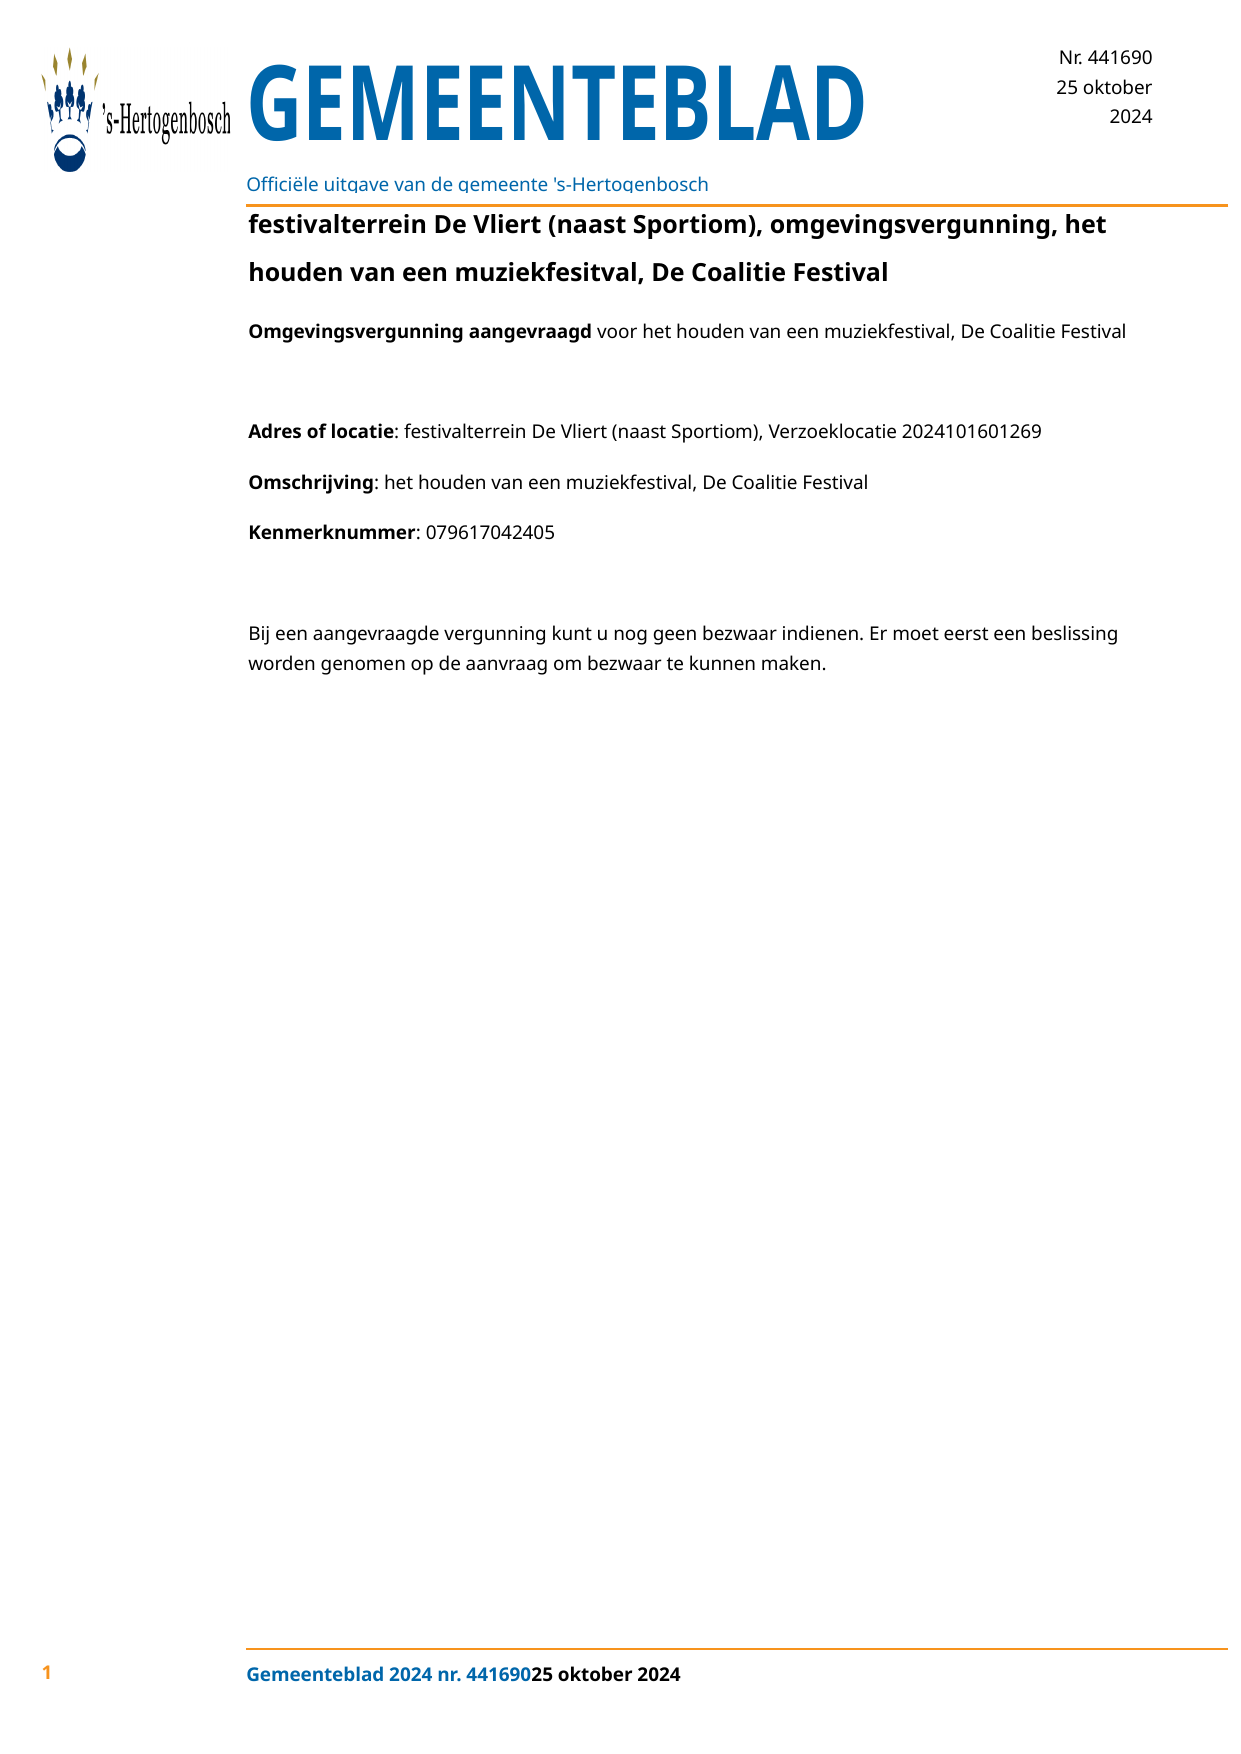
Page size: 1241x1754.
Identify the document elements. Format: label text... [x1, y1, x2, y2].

text Omschrijving: het houden van een muziekfestival, De Coalitie Festival [248, 469, 1152, 495]
text Bij een aangevraagde vergunning kunt u nog geen bezwaar indienen. Er moet eerst een beslissing worden genomen op de aanvraag om bezwaar te kunnen maken. [248, 620, 1152, 676]
text Kenmerknummer: 079617042405 [248, 519, 1152, 545]
text festivalterrein De Vliert (naast Sportiom), omgevingsvergunning, het houden van een muziekfesitval, De Coalitie Festival [248, 207, 1152, 288]
text Omgevingsvergunning aangevraagd voor het houden van een muziekfestival, De Coalitie Festival [248, 318, 1152, 344]
picture [41, 47, 231, 172]
text Adres of locatie: festivalterrein De Vliert (naast Sportiom), Verzoeklocatie 2024101601269 [248, 419, 1152, 444]
